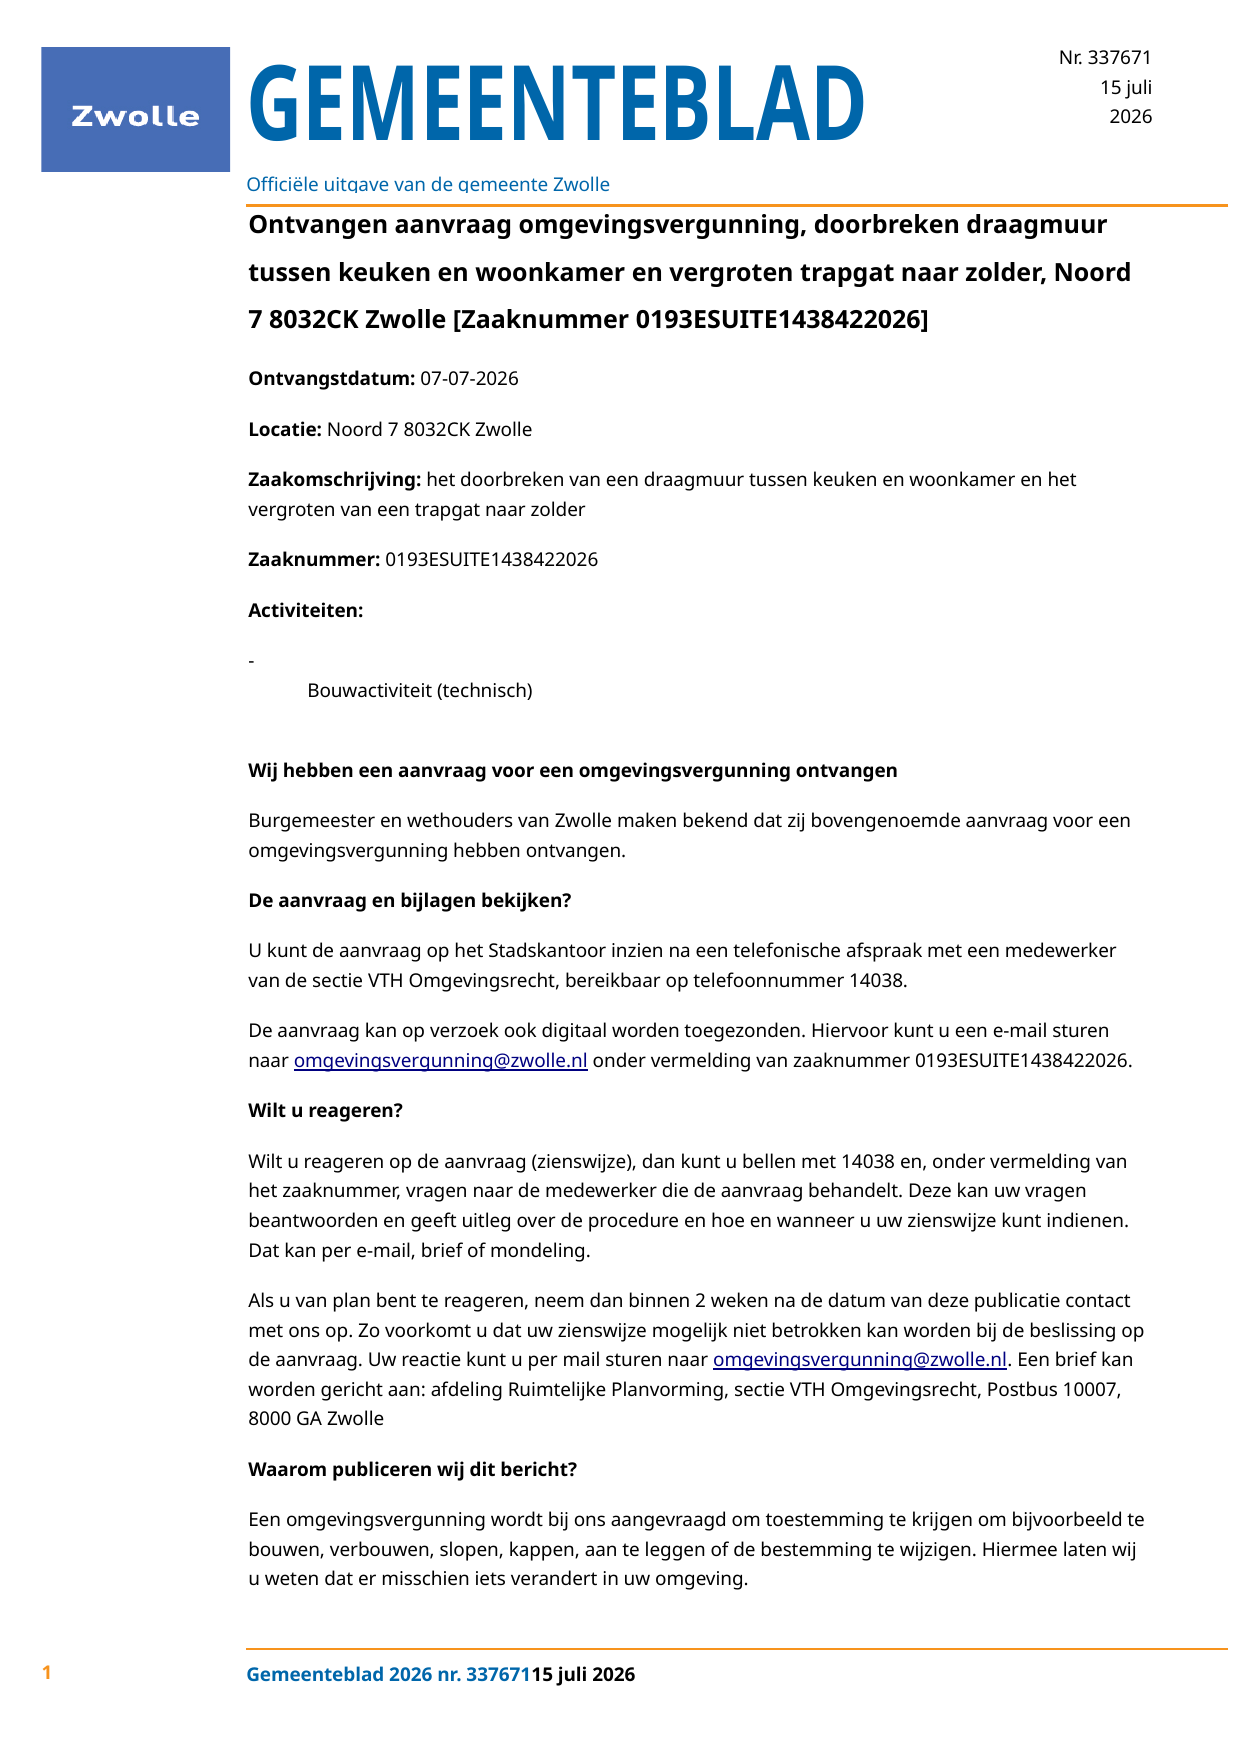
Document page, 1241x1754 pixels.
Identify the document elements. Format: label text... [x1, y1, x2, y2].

text Wilt u reageren op de aanvraag (zienswijze), dan kunt u bellen met 14038 en, onder vermelding van het zaaknummer, vragen naar de medewerker die de aanvraag behandelt. Deze kan uw vragen beantwoorden en geeft uitleg over de procedure en hoe en wanneer u uw zienswijze kunt indienen. Dat kan per e-mail, brief of mondeling. [248, 1148, 1152, 1262]
text Een omgevingsvergunning wordt bij ons aangevraagd om toestemming te krijgen om bijvoorbeeld te bouwen, verbouwen, slopen, kappen, aan te leggen of de bestemming te wijzigen. Hiermee laten wij u weten dat er misschien iets verandert in uw omgeving. [248, 1506, 1152, 1591]
text Wij hebben een aanvraag voor een omgevingsvergunning ontvangen [248, 757, 1152, 782]
text Zaaknummer: 0193ESUITE1438422026 [248, 546, 1152, 572]
text Ontvangstdatum: 07-07-2026 [248, 366, 1152, 391]
text Ontvangen aanvraag omgevingsvergunning, doorbreken draagmuur tussen keuken en woonkamer en vergroten trapgat naar zolder, Noord 7 8032CK Zwolle [Zaaknummer 0193ESUITE1438422026] [248, 207, 1152, 336]
text Activiteiten: [248, 597, 1152, 622]
text Waarom publiceren wij dit bericht? [248, 1456, 1152, 1482]
picture [41, 47, 231, 172]
text Zaakomschrijving: het doorbreken van een draagmuur tussen keuken en woonkamer en het vergroten van een trapgat naar zolder [248, 466, 1152, 522]
text U kunt de aanvraag op het Stadskantoor inzien na een telefonische afspraak met een medewerker van de sectie VTH Omgevingsrecht, bereikbaar op telefoonnummer 14038. [248, 938, 1152, 993]
text Als u van plan bent te reageren, neem dan binnen 2 weken na de datum van deze publicatie contact met ons op. Zo voorkomt u dat uw zienswijze mogelijk niet betrokken kan worden bij de beslissing op de aanvraag. Uw reactie kunt u per mail sturen naar omgevingsvergunning@zwolle.nl. Een brief kan worden gericht aan: afdeling Ruimtelijke Planvorming, sectie VTH Omgevingsrecht, Postbus 10007, 8000 GA Zwolle [248, 1287, 1152, 1431]
text Locatie: Noord 7 8032CK Zwolle [248, 416, 1152, 442]
text De aanvraag kan op verzoek ook digitaal worden toegezonden. Hiervoor kunt u een e-mail sturen naar omgevingsvergunning@zwolle.nl onder vermelding van zaaknummer 0193ESUITE1438422026. [248, 1018, 1152, 1073]
list Bouwactiviteit (technisch) [248, 677, 1152, 702]
text Wilt u reageren? [248, 1098, 1152, 1123]
text De aanvraag en bijlagen bekijken? [248, 887, 1152, 913]
text Burgemeester en wethouders van Zwolle maken bekend dat zij bovengenoemde aanvraag voor een omgevingsvergunning hebben ontvangen. [248, 807, 1152, 862]
